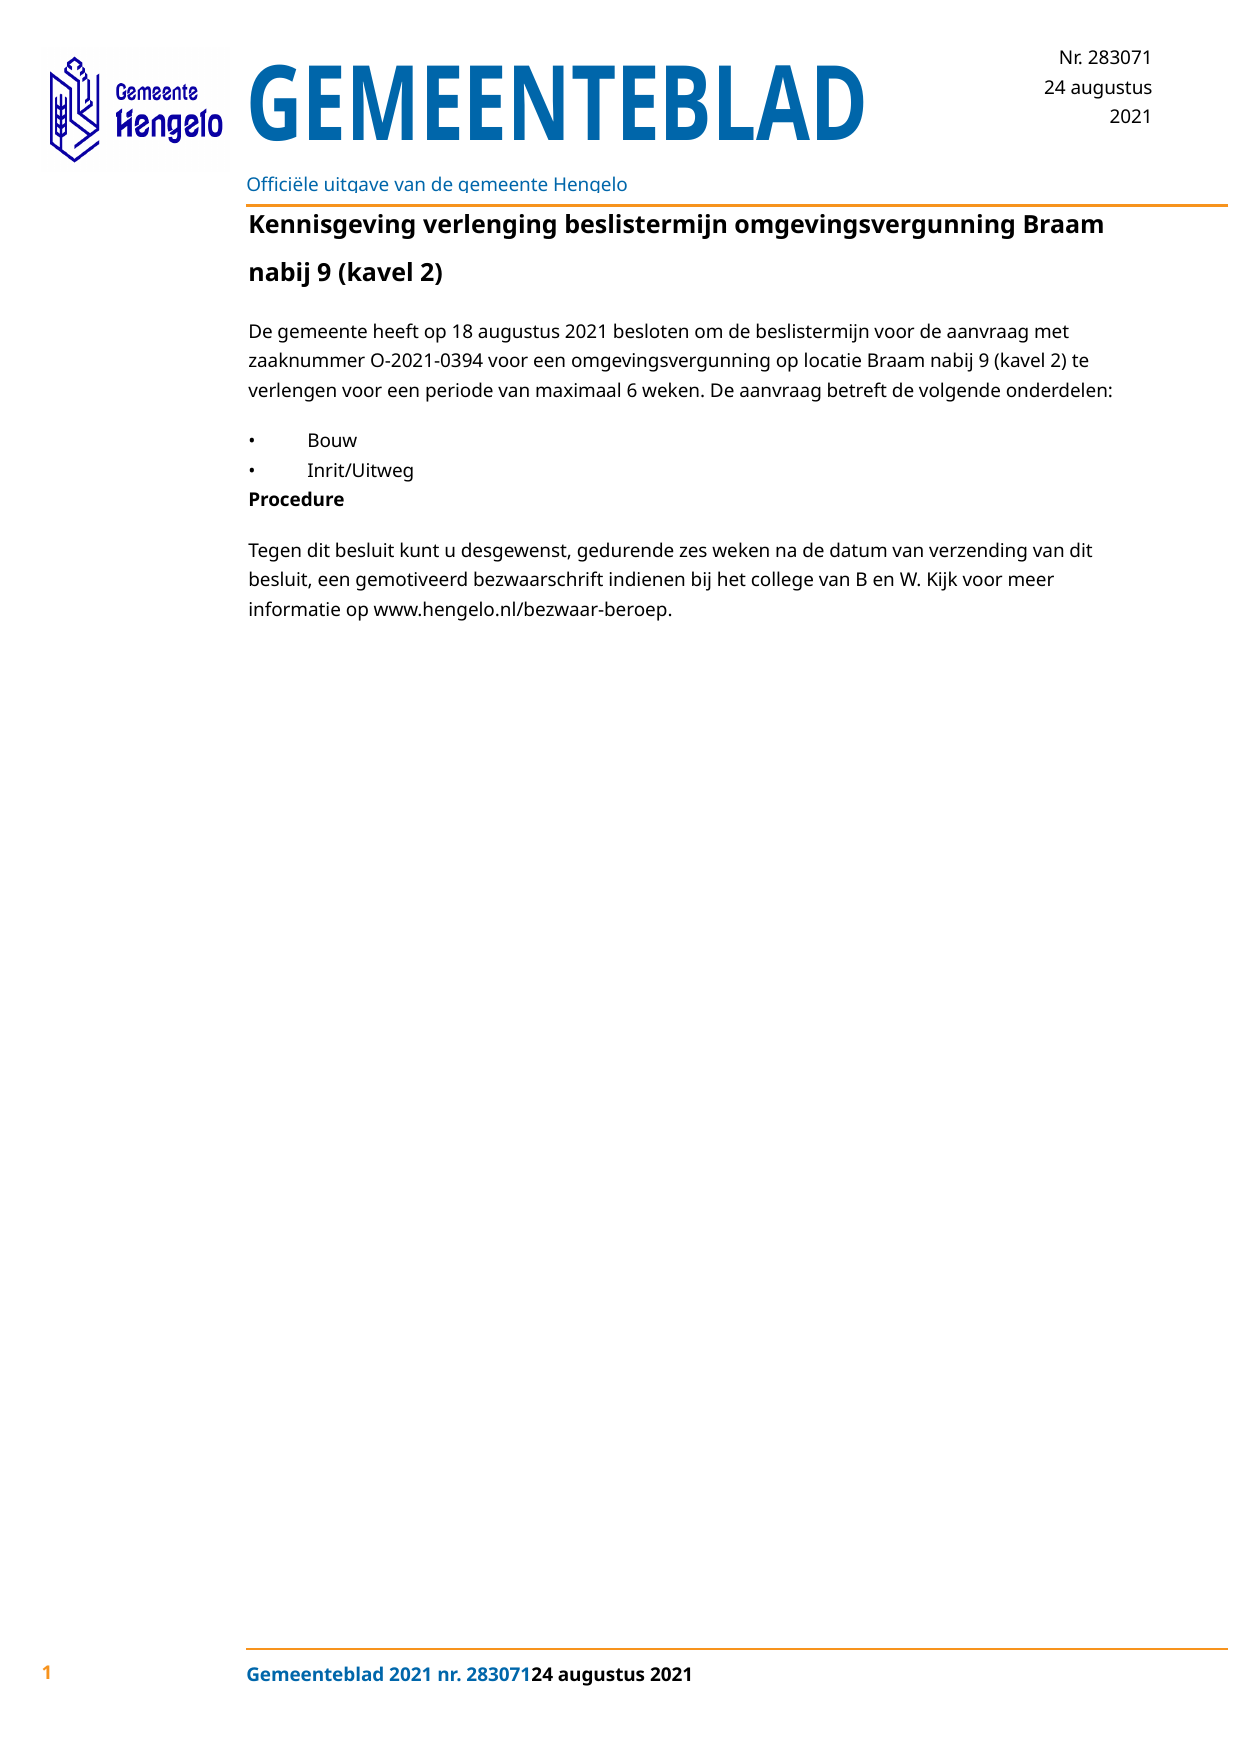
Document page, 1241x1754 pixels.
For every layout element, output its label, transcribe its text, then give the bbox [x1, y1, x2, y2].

text De gemeente heeft op 18 augustus 2021 besloten om de beslistermijn voor de aanvraag met zaaknummer O-2021-0394 voor een omgevingsvergunning op locatie Braam nabij 9 (kavel 2) te verlengen voor een periode van maximaal 6 weken. De aanvraag betreft de volgende onderdelen: [248, 318, 1152, 403]
list Bouw [248, 427, 1152, 453]
picture [41, 47, 231, 172]
text Procedure [248, 487, 1152, 512]
text Kennisgeving verlenging beslistermijn omgevingsvergunning Braam nabij 9 (kavel 2) [248, 207, 1152, 288]
list Inrit/Uitweg [248, 457, 1152, 483]
text Tegen dit besluit kunt u desgewenst, gedurende zes weken na de datum van verzending van dit besluit, een gemotiveerd bezwaarschrift indienen bij het college van B en W. Kijk voor meer informatie op www.hengelo.nl/bezwaar-beroep. [248, 537, 1152, 622]
